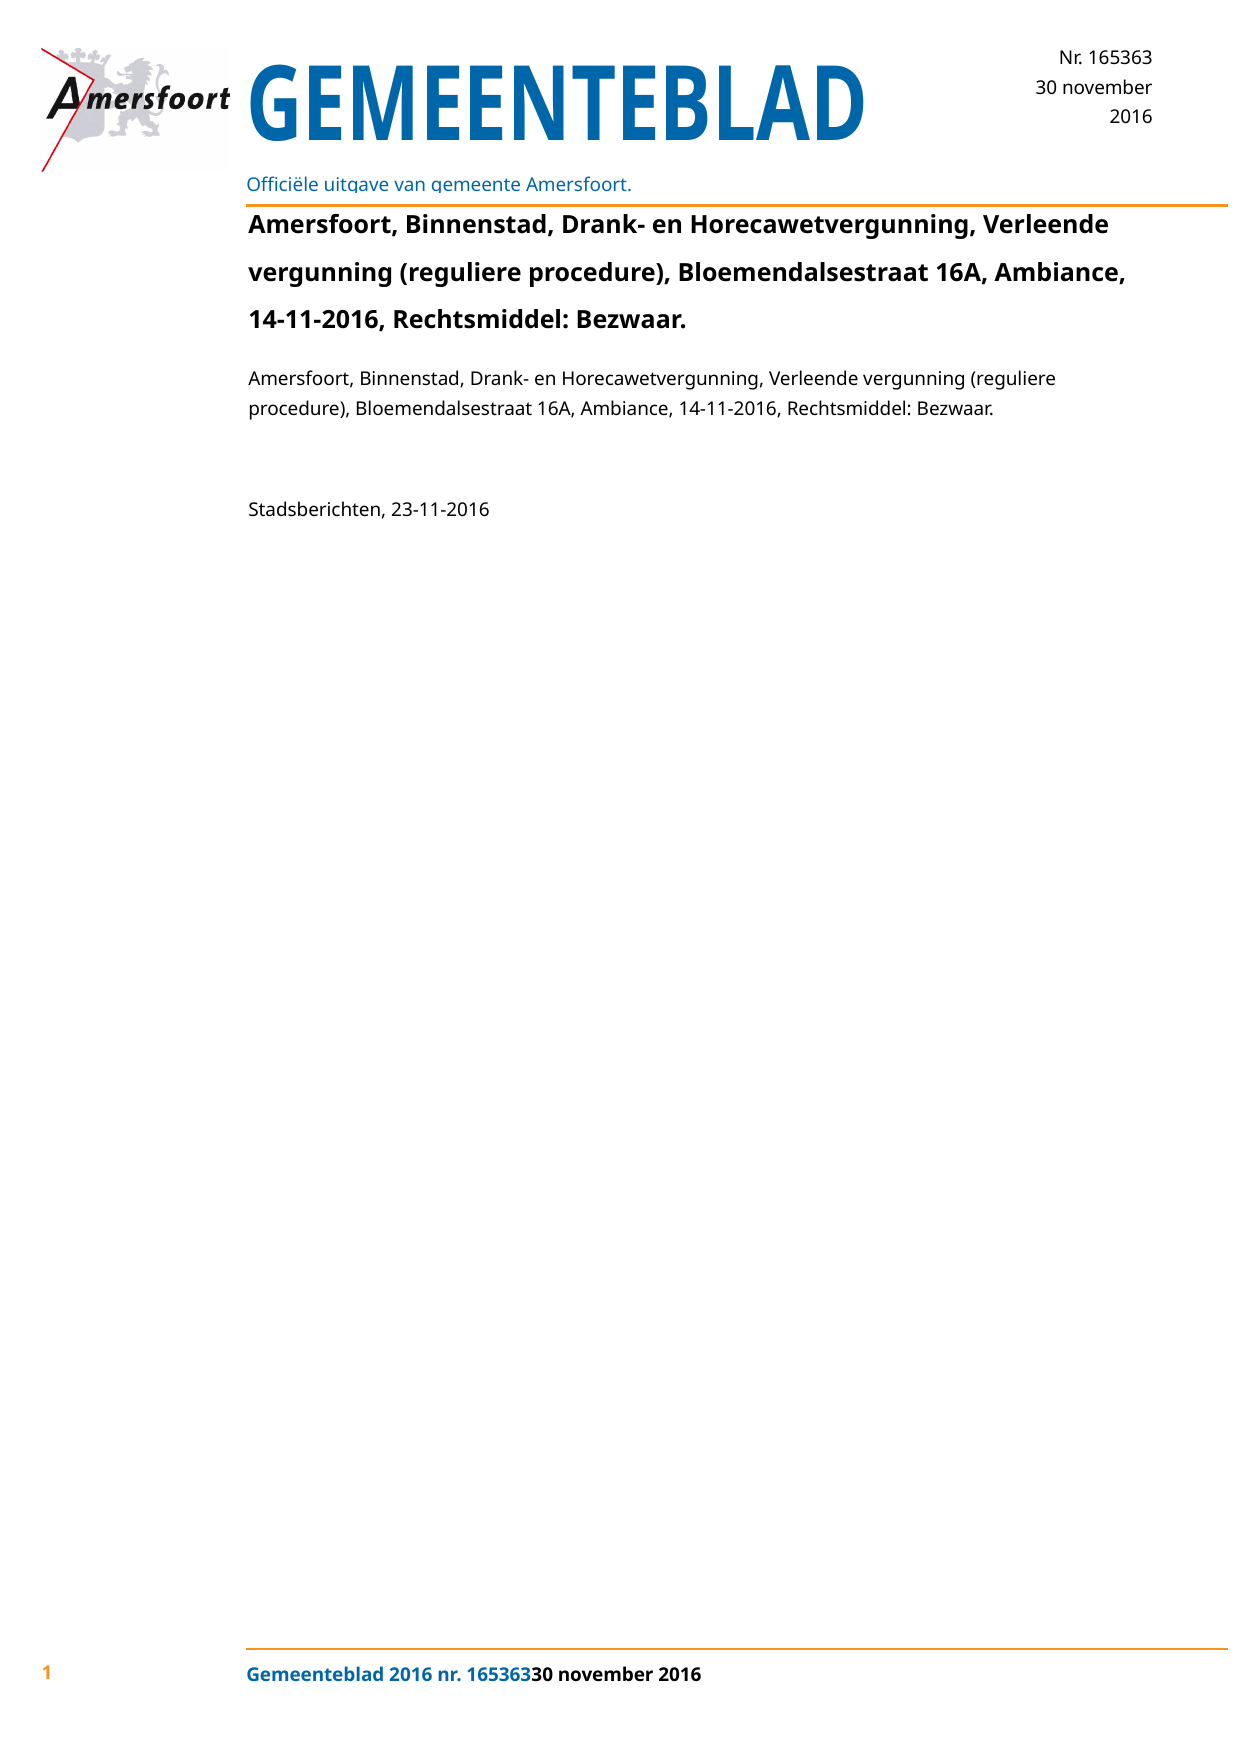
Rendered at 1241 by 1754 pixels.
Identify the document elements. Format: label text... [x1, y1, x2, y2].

text Amersfoort, Binnenstad, Drank- en Horecawetvergunning, Verleende vergunning (reguliere procedure), Bloemendalsestraat 16A, Ambiance, 14-11-2016, Rechtsmiddel: Bezwaar. [248, 207, 1152, 336]
picture [41, 47, 231, 172]
text Stadsberichten, 23-11-2016 [248, 496, 1152, 522]
text Amersfoort, Binnenstad, Drank- en Horecawetvergunning, Verleende vergunning (reguliere procedure), Bloemendalsestraat 16A, Ambiance, 14-11-2016, Rechtsmiddel: Bezwaar. [248, 366, 1152, 421]
